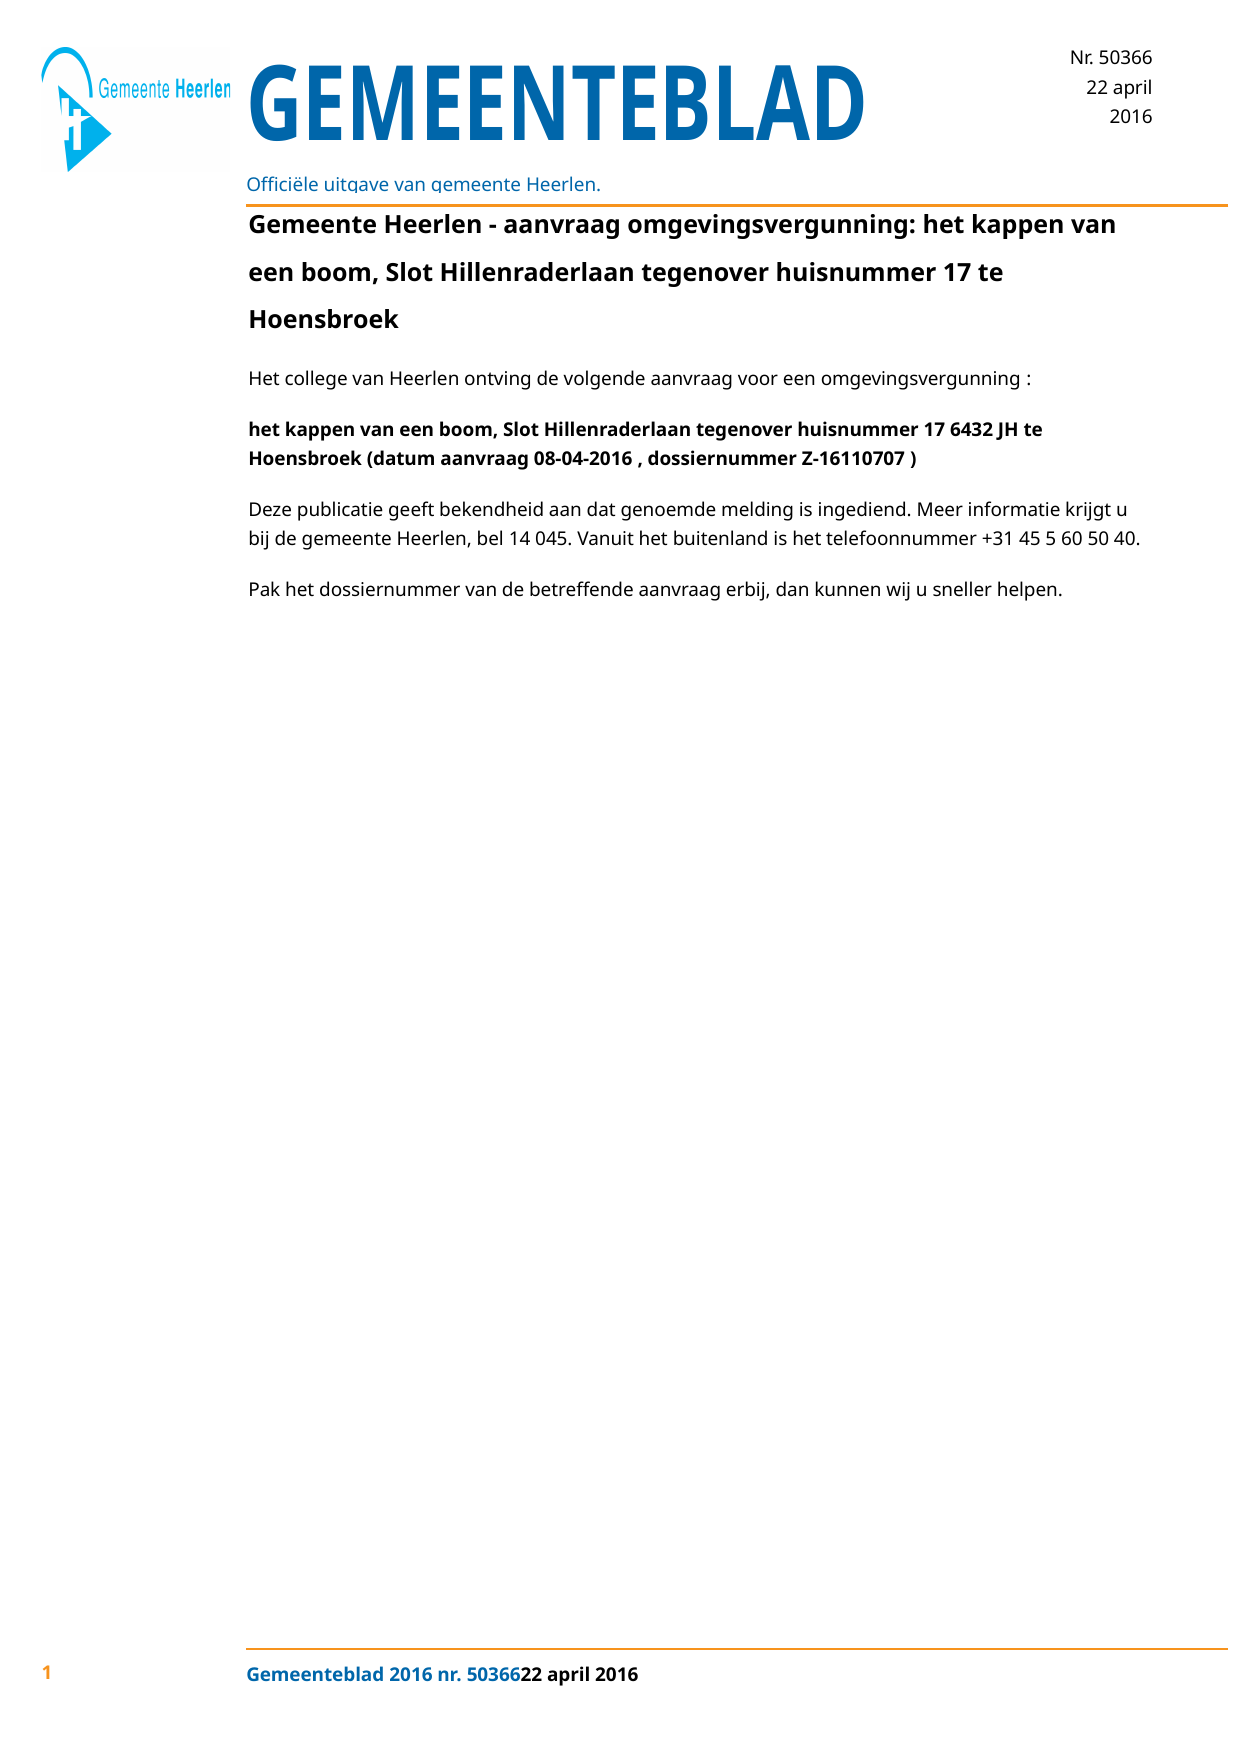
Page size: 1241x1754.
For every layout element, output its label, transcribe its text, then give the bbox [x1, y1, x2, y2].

text Pak het dossiernummer van de betreffende aanvraag erbij, dan kunnen wij u sneller helpen. [248, 576, 1152, 602]
text Het college van Heerlen ontving de volgende aanvraag voor een omgevingsvergunning : [248, 366, 1152, 391]
text Deze publicatie geeft bekendheid aan dat genoemde melding is ingediend. Meer informatie krijgt u bij de gemeente Heerlen, bel 14 045. Vanuit het buitenland is het telefoonnummer +31 45 5 60 50 40. [248, 496, 1152, 551]
text het kappen van een boom, Slot Hillenraderlaan tegenover huisnummer 17 6432 JH te Hoensbroek (datum aanvraag 08-04-2016 , dossiernummer Z-16110707 ) [248, 416, 1152, 471]
picture [41, 47, 58, 70]
text Gemeente Heerlen - aanvraag omgevingsvergunning: het kappen van een boom, Slot Hillenraderlaan tegenover huisnummer 17 te Hoensbroek [248, 207, 1152, 336]
picture [41, 47, 231, 172]
